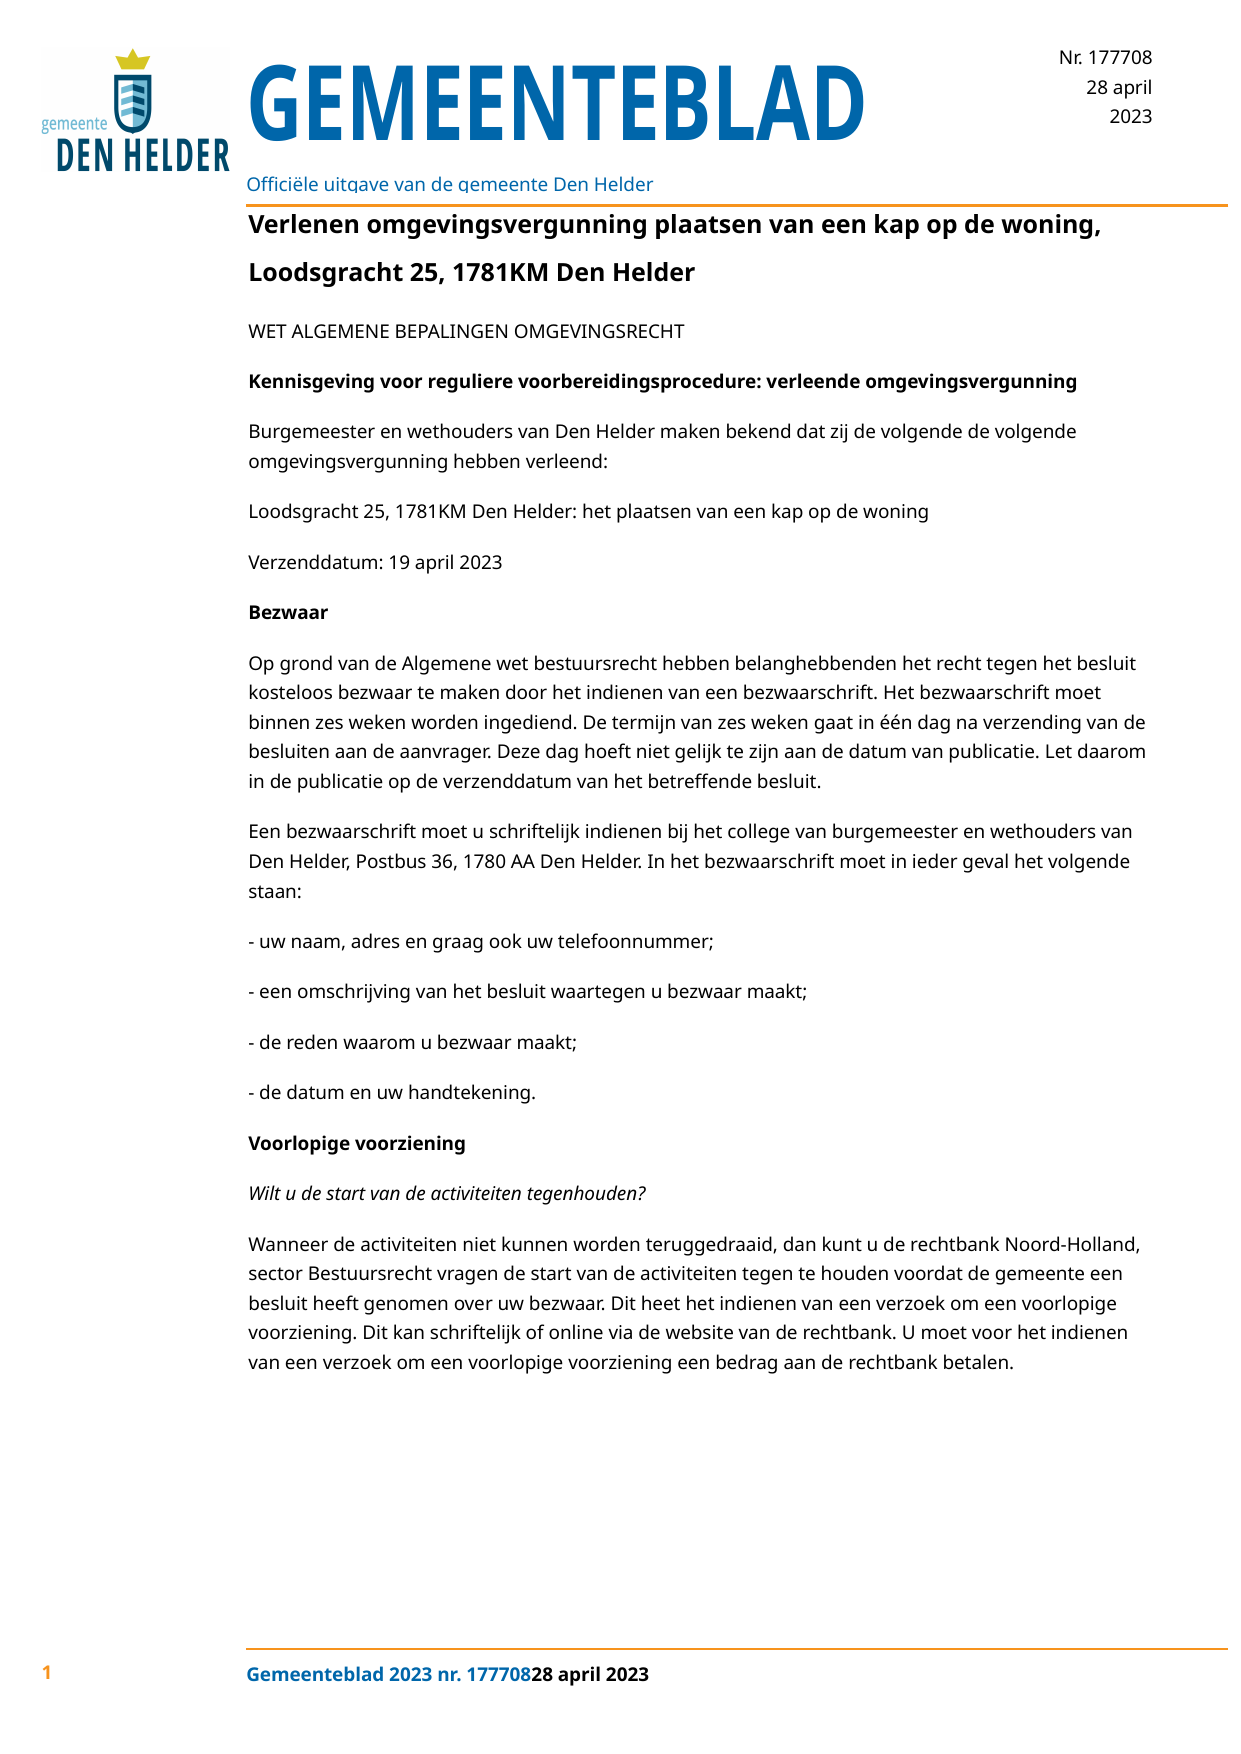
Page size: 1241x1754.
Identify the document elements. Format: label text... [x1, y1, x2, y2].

text Verlenen omgevingsvergunning plaatsen van een kap op de woning, Loodsgracht 25, 1781KM Den Helder [248, 207, 1152, 288]
text - uw naam, adres en graag ook uw telefoonnummer; [248, 928, 1152, 954]
text Loodsgracht 25, 1781KM Den Helder: het plaatsen van een kap op de woning [248, 499, 1152, 524]
text Wanneer de activiteiten niet kunnen worden teruggedraaid, dan kunt u de rechtbank Noord-Holland, sector Bestuursrecht vragen de start van de activiteiten tegen te houden voordat de gemeente een besluit heeft genomen over uw bezwaar. Dit heet het indienen van een verzoek om een voorlopige voorziening. Dit kan schriftelijk of online via de website van de rechtbank. U moet voor het indienen van een verzoek om een voorlopige voorziening een bedrag aan de rechtbank betalen. [248, 1231, 1152, 1375]
text - de reden waarom u bezwaar maakt; [248, 1029, 1152, 1055]
text Op grond van de Algemene wet bestuursrecht hebben belanghebbenden het recht tegen het besluit kosteloos bezwaar te maken door het indienen van een bezwaarschrift. Het bezwaarschrift moet binnen zes weken worden ingediend. De termijn van zes weken gaat in één dag na verzending van de besluiten aan de aanvrager. Deze dag hoeft niet gelijk te zijn aan de datum van publicatie. Let daarom in de publicatie op de verzenddatum van het betreffende besluit. [248, 650, 1152, 794]
picture [41, 47, 231, 172]
picture [220, 160, 224, 172]
text Verzenddatum: 19 april 2023 [248, 549, 1152, 575]
text Bezwaar [248, 599, 1152, 625]
text Een bezwaarschrift moet u schriftelijk indienen bij het college van burgemeester en wethouders van Den Helder, Postbus 36, 1780 AA Den Helder. In het bezwaarschrift moet in ieder geval het volgende staan: [248, 819, 1152, 904]
text Kennisgeving voor reguliere voorbereidingsprocedure: verleende omgevingsvergunning [248, 368, 1152, 394]
text Voorlopige voorziening [248, 1130, 1152, 1156]
text WET ALGEMENE BEPALINGEN OMGEVINGSRECHT [248, 318, 1152, 344]
picture [100, 154, 106, 172]
picture [130, 157, 135, 172]
text - de datum en uw handtekening. [248, 1079, 1152, 1105]
picture [63, 144, 68, 165]
text Wilt u de start van de activiteiten tegenhouden? [248, 1180, 1152, 1206]
picture [182, 144, 187, 165]
text Burgemeester en wethouders van Den Helder maken bekend dat zij de volgende de volgende omgevingsvergunning hebben verleend: [248, 419, 1152, 474]
text - een omschrijving van het besluit waartegen u bezwaar maakt; [248, 979, 1152, 1004]
